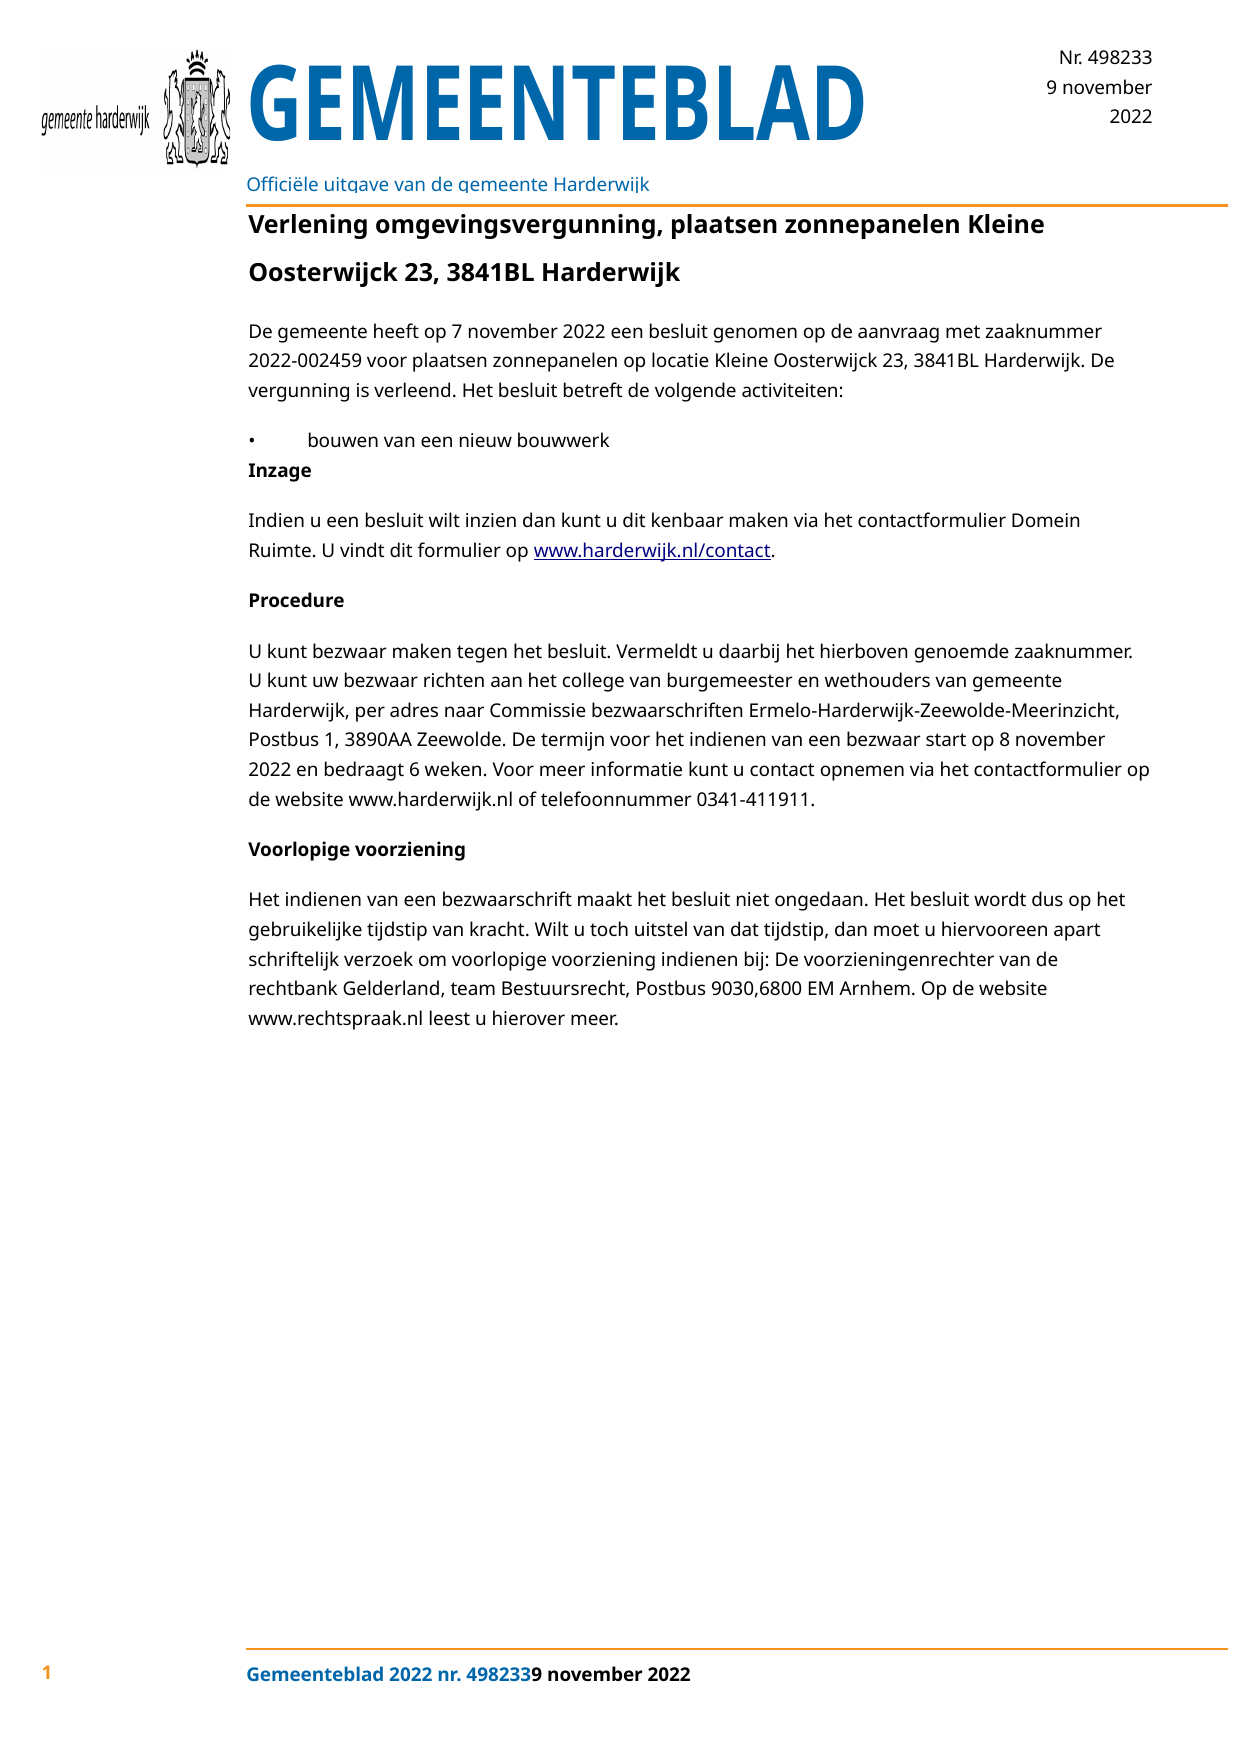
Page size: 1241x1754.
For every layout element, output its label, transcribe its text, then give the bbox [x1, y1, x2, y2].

text Procedure [248, 587, 1152, 613]
picture [41, 47, 231, 172]
text Indien u een besluit wilt inzien dan kunt u dit kenbaar maken via het contactformulier Domein Ruimte. U vindt dit formulier op www.harderwijk.nl/contact. [248, 507, 1152, 563]
text Voorlopige voorziening [248, 836, 1152, 862]
text De gemeente heeft op 7 november 2022 een besluit genomen op de aanvraag met zaaknummer 2022-002459 voor plaatsen zonnepanelen op locatie Kleine Oosterwijck 23, 3841BL Harderwijk. De vergunning is verleend. Het besluit betreft de volgende activiteiten: [248, 318, 1152, 403]
text Verlening omgevingsvergunning, plaatsen zonnepanelen Kleine Oosterwijck 23, 3841BL Harderwijk [248, 207, 1152, 288]
text Inzage [248, 457, 1152, 483]
text U kunt bezwaar maken tegen het besluit. Vermeldt u daarbij het hierboven genoemde zaaknummer. U kunt uw bezwaar richten aan het college van burgemeester en wethouders van gemeente Harderwijk, per adres naar Commissie bezwaarschriften Ermelo-Harderwijk-Zeewolde-Meerinzicht, Postbus 1, 3890AA Zeewolde. De termijn voor het indienen van een bezwaar start op 8 november 2022 en bedraagt 6 weken. Voor meer informatie kunt u contact opnemen via het contactformulier op de website www.harderwijk.nl of telefoonnummer 0341-411911. [248, 638, 1152, 812]
text Het indienen van een bezwaarschrift maakt het besluit niet ongedaan. Het besluit wordt dus op het gebruikelijke tijdstip van kracht. Wilt u toch uitstel van dat tijdstip, dan moet u hiervooreen apart schriftelijk verzoek om voorlopige voorziening indienen bij: De voorzieningenrechter van de rechtbank Gelderland, team Bestuursrecht, Postbus 9030,6800 EM Arnhem. Op de website www.rechtspraak.nl leest u hierover meer. [248, 887, 1152, 1031]
list bouwen van een nieuw bouwwerk [248, 427, 1152, 453]
